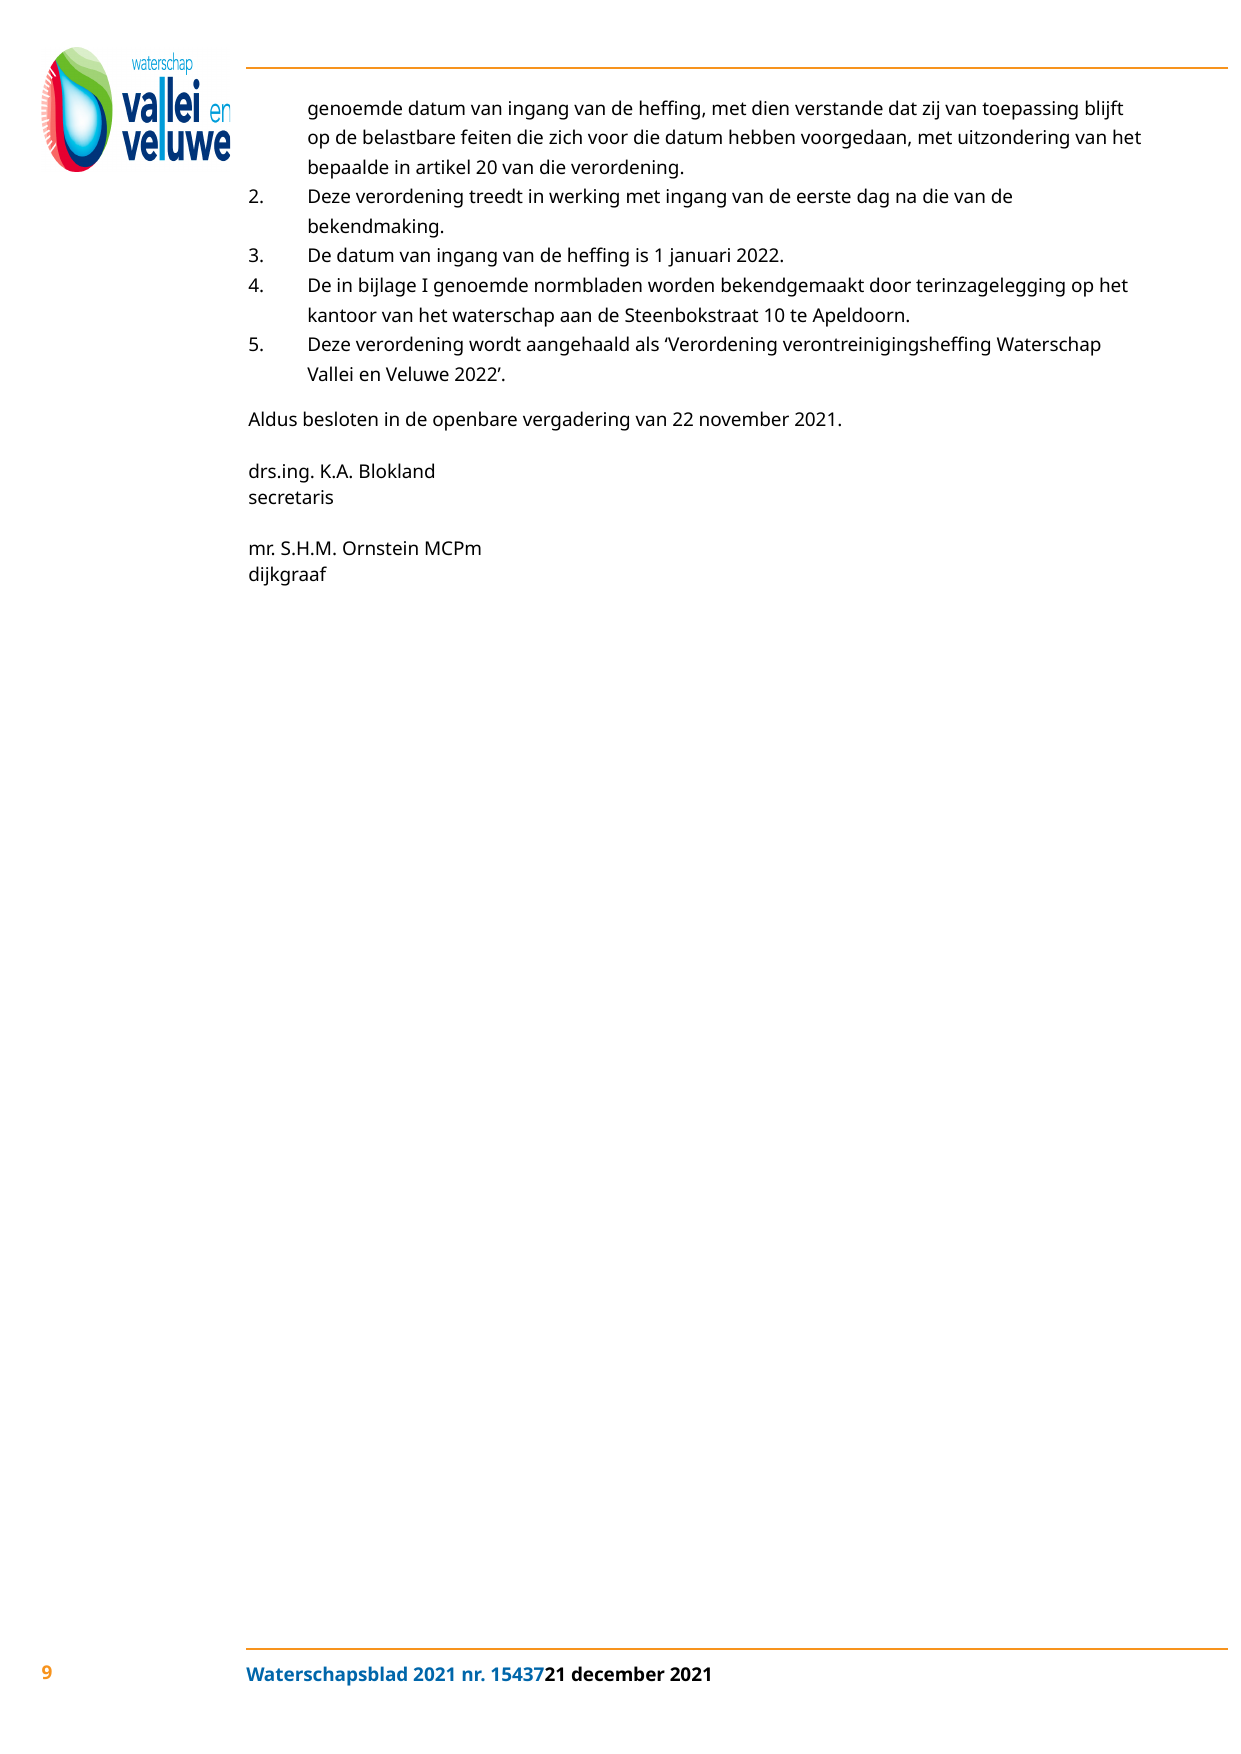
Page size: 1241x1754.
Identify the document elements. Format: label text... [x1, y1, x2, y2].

list Deze verordening treedt in werking met ingang van de eerste dag na die van de bekendmaking. [248, 183, 1152, 239]
list De datum van ingang van de heffing is 1 januari 2022. [248, 243, 1152, 268]
text secretaris [248, 484, 1152, 509]
picture [41, 47, 231, 172]
text mr. S.H.M. Ornstein MCPm [248, 535, 1152, 561]
list De in bijlage I genoemde normbladen worden bekendgemaakt door terinzagelegging op het kantoor van het waterschap aan de Steenbokstraat 10 te Apeldoorn. [248, 272, 1152, 328]
text dijkgraaf [248, 561, 1152, 587]
text drs.ing. K.A. Blokland [248, 458, 1152, 484]
list Deze verordening wordt aangehaald als ‘Verordening verontreinigingsheffing Waterschap Vallei en Veluwe 2022’. [248, 331, 1152, 387]
list genoemde datum van ingang van de heffing, met dien verstande dat zij van toepassing blijft op de belastbare feiten die zich voor die datum hebben voorgedaan, met uitzondering van het bepaalde in artikel 20 van die verordening. [248, 95, 1152, 180]
text Aldus besloten in de openbare vergadering van 22 november 2021. [248, 407, 1152, 432]
